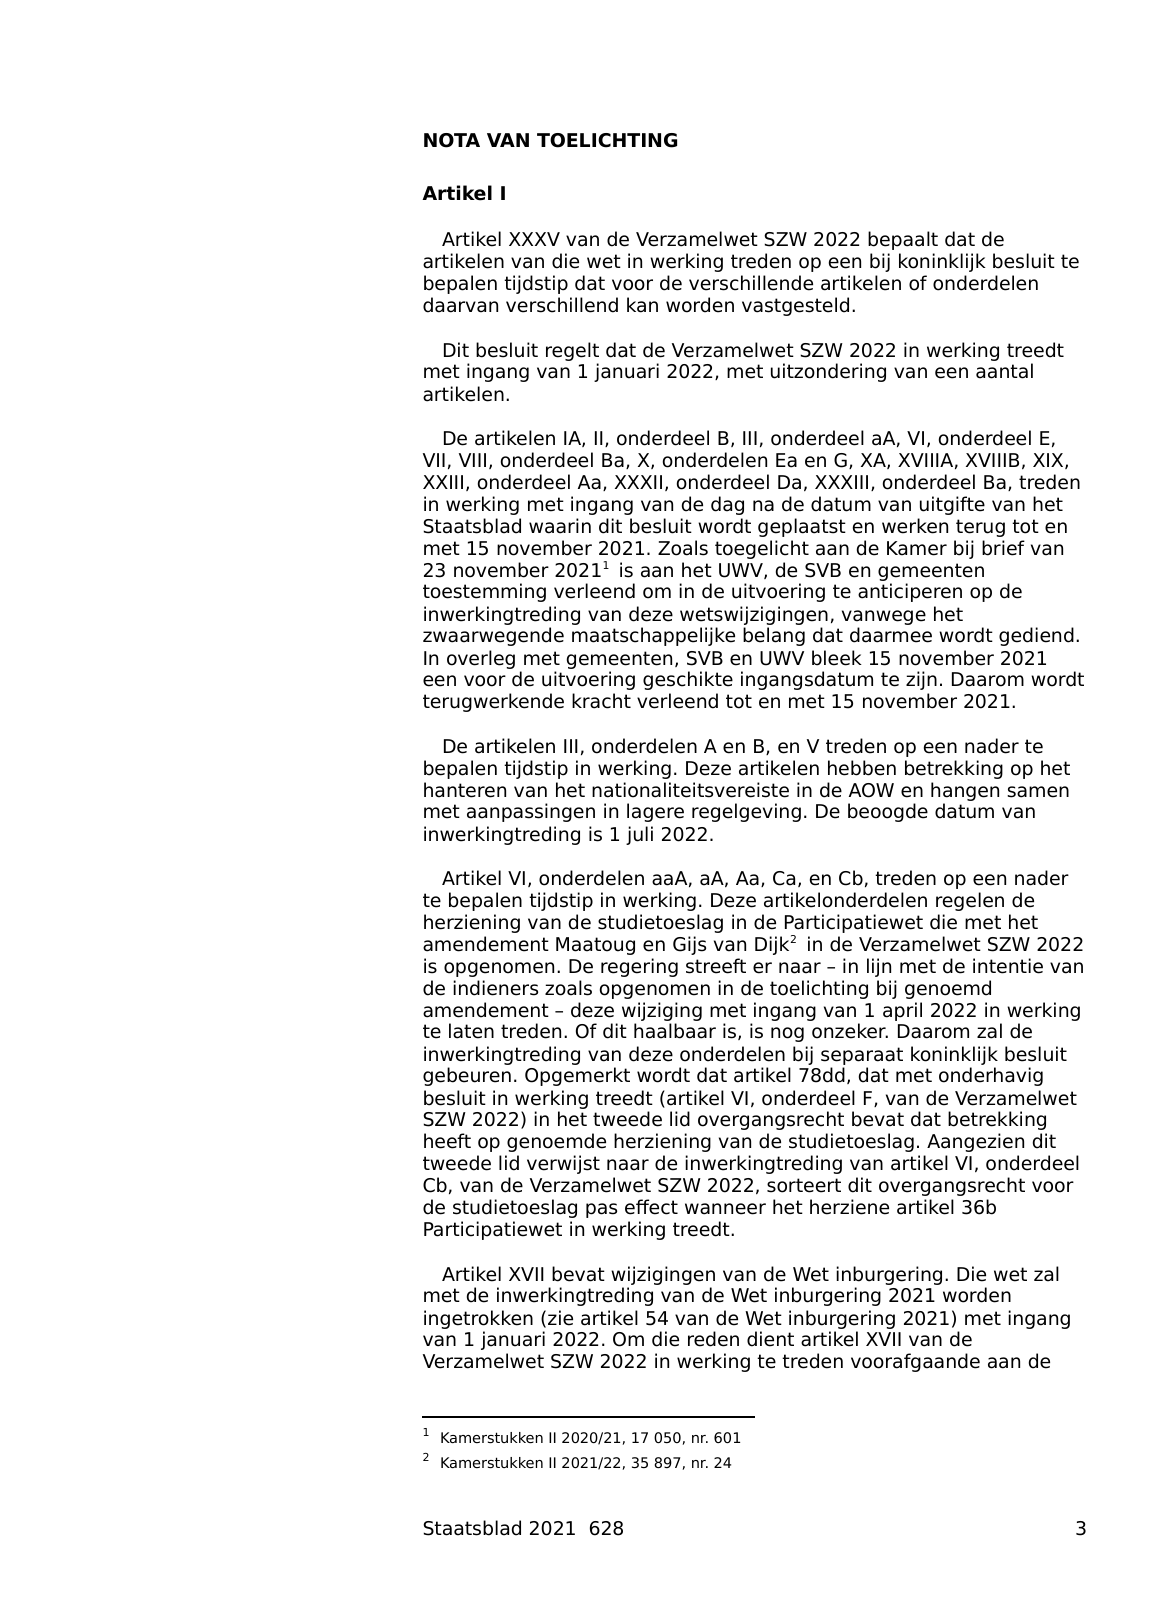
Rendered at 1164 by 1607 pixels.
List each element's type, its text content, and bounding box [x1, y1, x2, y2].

subtitle Artikel I [422, 182, 1087, 204]
text Kamerstukken II 2020/21, 17 050, nr. 601 [422, 1426, 1087, 1448]
text Artikel VI, onderdelen aaA, aA, Aa, Ca, en Cb, treden op een nader te bepalen tijdstip in werking. Deze artikelonderdelen regelen de herziening van de studietoeslag in de Participatiewet die met het amendement Maatoug en Gijs van Dijk in de Verzamelwet SZW 2022 is opgenomen. De regering streeft er naar – in lijn met de intentie van de indieners zoals opgenomen in de toelichting bij genoemd amendement – deze wijziging met ingang van 1 april 2022 in werking te laten treden. Of dit haalbaar is, is nog onzeker. Daarom zal de inwerkingtreding van deze onderdelen bij separaat koninklijk besluit gebeuren. Opgemerkt wordt dat artikel 78dd, dat met onderhavig besluit in werking treedt (artikel VI, onderdeel F, van de Verzamelwet SZW 2022) in het tweede lid overgangsrecht bevat dat betrekking heeft op genoemde herziening van de studietoeslag. Aangezien dit tweede lid verwijst naar de inwerkingtreding van artikel VI, onderdeel Cb, van de Verzamelwet SZW 2022, sorteert dit overgangsrecht voor de studietoeslag pas effect wanneer het herziene artikel 36b Participatiewet in werking treedt. [422, 868, 1087, 1241]
subtitle NOTA VAN TOELICHTING [422, 130, 1087, 152]
text De artikelen IA, II, onderdeel B, III, onderdeel aA, VI, onderdeel E, VII, VIII, onderdeel Ba, X, onderdelen Ea en G, XA, XVIIIA, XVIIIB, XIX, XXIII, onderdeel Aa, XXXII, onderdeel Da, XXXIII, onderdeel Ba, treden in werking met ingang van de dag na de datum van uitgifte van het Staatsblad waarin dit besluit wordt geplaatst en werken terug tot en met 15 november 2021. Zoals toegelicht aan de Kamer bij brief van 23 november 2021 is aan het UWV, de SVB en gemeenten toestemming verleend om in de uitvoering te anticiperen op de inwerkingtreding van deze wetswijzigingen, vanwege het zwaarwegende maatschappelijke belang dat daarmee wordt gediend. In overleg met gemeenten, SVB en UWV bleek 15 november 2021 een voor de uitvoering geschikte ingangsdatum te zijn. Daarom wordt terugwerkende kracht verleend tot en met 15 november 2021. [422, 428, 1087, 713]
text Kamerstukken II 2021/22, 35 897, nr. 24 [422, 1451, 1087, 1473]
text Dit besluit regelt dat de Verzamelwet SZW 2022 in werking treedt met ingang van 1 januari 2022, met uitzondering van een aantal artikelen. [422, 339, 1087, 405]
text Artikel XXXV van de Verzamelwet SZW 2022 bepaalt dat de artikelen van die wet in werking treden op een bij koninklijk besluit te bepalen tijdstip dat voor de verschillende artikelen of onderdelen daarvan verschillend kan worden vastgesteld. [422, 229, 1087, 317]
text Artikel XVII bevat wijzigingen van de Wet inburgering. Die wet zal met de inwerkingtreding van de Wet inburgering 2021 worden ingetrokken (zie artikel 54 van de Wet inburgering 2021) met ingang van 1 januari 2022. Om die reden dient artikel XVII van de Verzamelwet SZW 2022 in werking te treden voorafgaande aan de [422, 1263, 1087, 1373]
text De artikelen III, onderdelen A en B, en V treden op een nader te bepalen tijdstip in werking. Deze artikelen hebben betrekking op het hanteren van het nationaliteitsvereiste in de AOW en hangen samen met aanpassingen in lagere regelgeving. De beoogde datum van inwerkingtreding is 1 juli 2022. [422, 736, 1087, 845]
